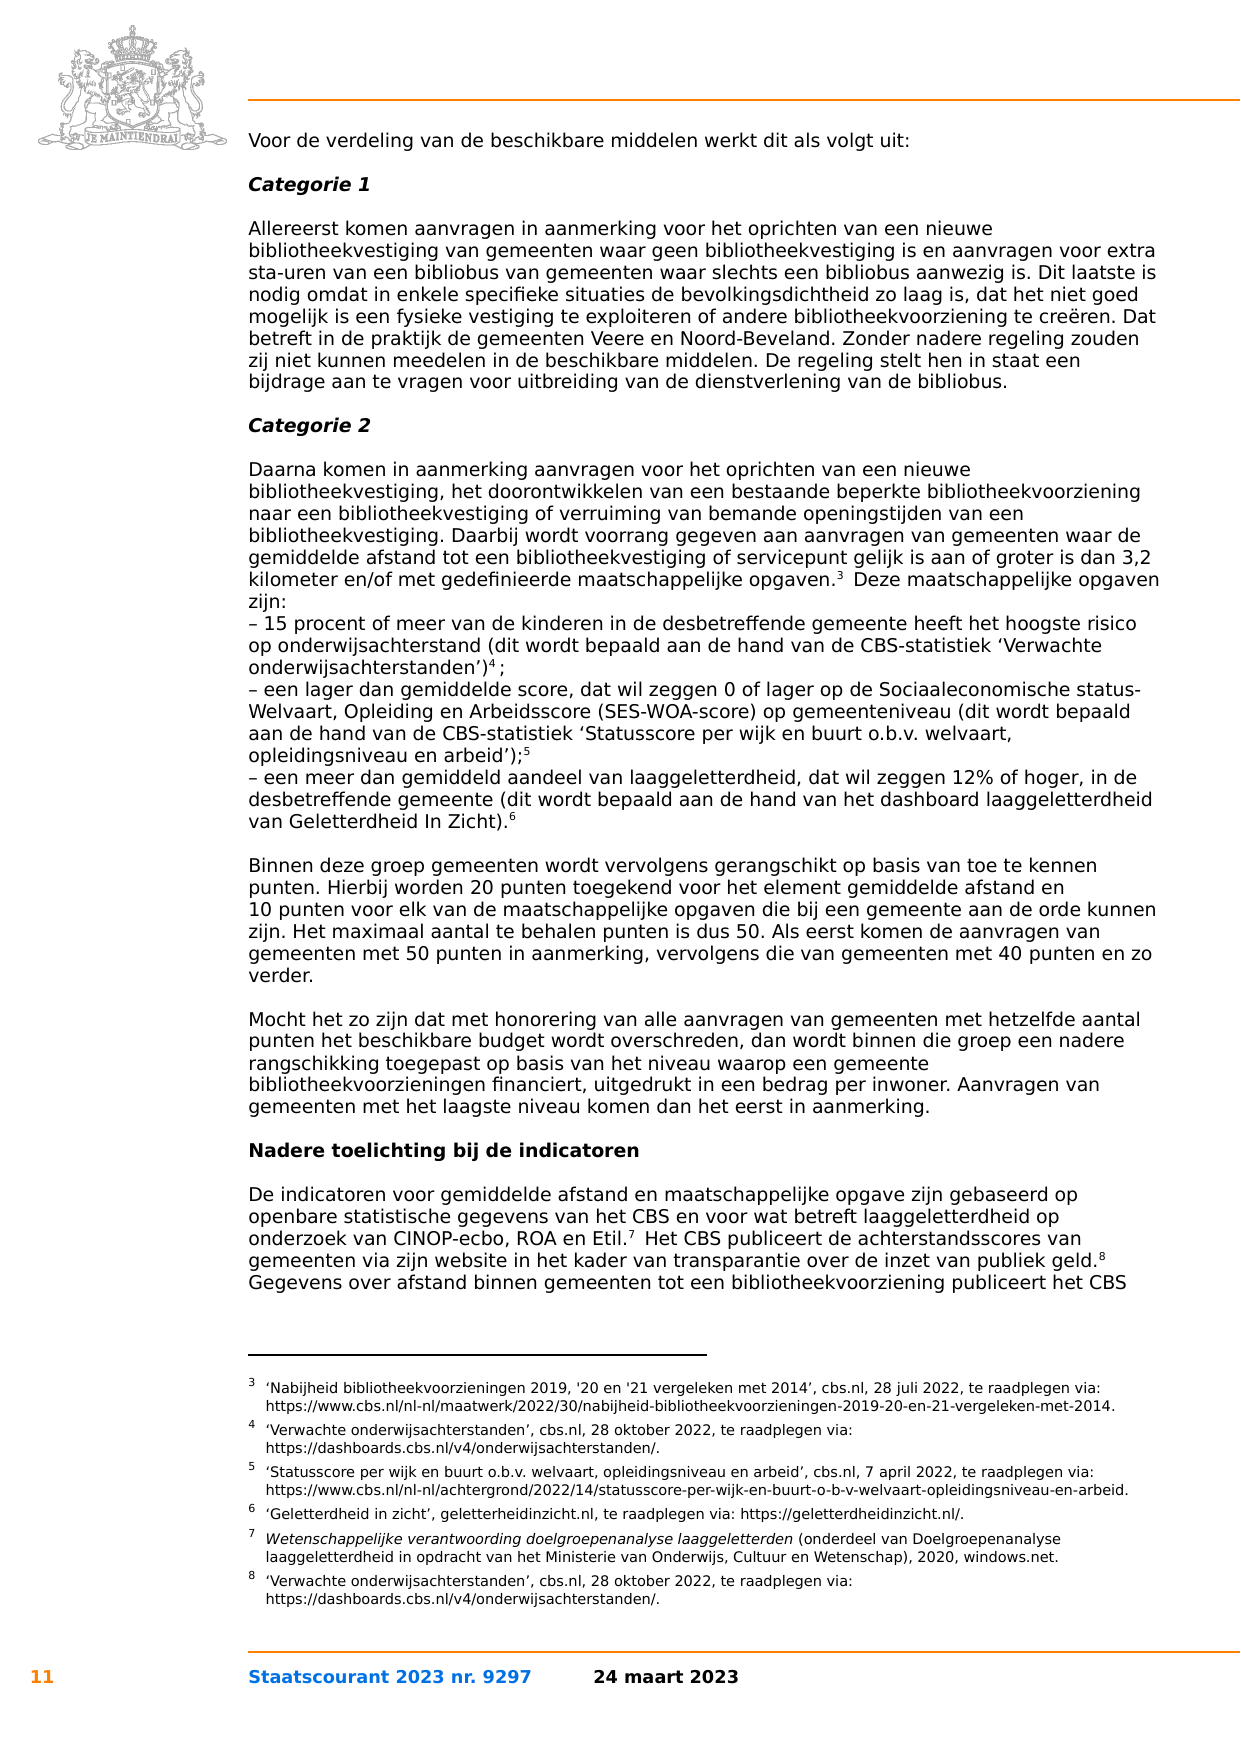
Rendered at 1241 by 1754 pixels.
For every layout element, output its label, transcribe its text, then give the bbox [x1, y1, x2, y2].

text ‘Verwachte onderwijsachterstanden’, cbs.nl, 28 oktober 2022, te raadplegen via: https://dashboards.cbs.nl/v4/onderwijsachterstanden/. [248, 1569, 1163, 1608]
text Allereerst komen aanvragen in aanmerking voor het oprichten van een nieuwe bibliotheekvestiging van gemeenten waar geen bibliotheekvestiging is en aanvragen voor extra sta-uren van een bibliobus van gemeenten waar slechts een bibliobus aanwezig is. Dit laatste is nodig omdat in enkele specifieke situaties de bevolkingsdichtheid zo laag is, dat het niet goed mogelijk is een fysieke vestiging te exploiteren of andere bibliotheekvoorziening te creëren. Dat betreft in de praktijk de gemeenten Veere en Noord-Beveland. Zonder nadere regeling zouden zij niet kunnen meedelen in de beschikbare middelen. De regeling stelt hen in staat een bijdrage aan te vragen voor uitbreiding van de dienstverlening van de bibliobus. [248, 218, 1163, 393]
text Voor de verdeling van de beschikbare middelen werkt dit als volgt uit: [248, 130, 1163, 152]
subtitle Categorie 2 [248, 415, 1163, 437]
text ‘Statusscore per wijk en buurt o.b.v. welvaart, opleidingsniveau en arbeid’, cbs.nl, 7 april 2022, te raadplegen via: https://www.cbs.nl/nl-nl/achtergrond/2022/14/statusscore-per-wijk-en-buurt-o-b-v-welvaart-opleidingsniveau-en-arbeid. [248, 1460, 1163, 1499]
text De indicatoren voor gemiddelde afstand en maatschappelijke opgave zijn gebaseerd op openbare statistische gegevens van het CBS en voor wat betreft laaggeletterdheid op onderzoek van CINOP-ecbo, ROA en Etil. Het CBS publiceert de achterstandsscores van gemeenten via zijn website in het kader van transparantie over de inzet van publiek geld. Gegevens over afstand binnen gemeenten tot een bibliotheekvoorziening publiceert het CBS [248, 1184, 1163, 1294]
text Mocht het zo zijn dat met honorering van alle aanvragen van gemeenten met hetzelfde aantal punten het beschikbare budget wordt overschreden, dan wordt binnen die groep een nadere rangschikking toegepast op basis van het niveau waarop een gemeente bibliotheekvoorzieningen financiert, uitgedrukt in een bedrag per inwoner. Aanvragen van gemeenten met het laagste niveau komen dan het eerst in aanmerking. [248, 1008, 1163, 1118]
text Daarna komen in aanmerking aanvragen voor het oprichten van een nieuwe bibliotheekvestiging, het doorontwikkelen van een bestaande beperkte bibliotheekvoorziening naar een bibliotheekvestiging of verruiming van bemande openingstijden van een bibliotheekvestiging. Daarbij wordt voorrang gegeven aan aanvragen van gemeenten waar de gemiddelde afstand tot een bibliotheekvestiging of servicepunt gelijk is aan of groter is dan 3,2 kilometer en/of met gedefinieerde maatschappelijke opgaven. Deze maatschappelijke opgaven zijn: [248, 459, 1163, 613]
text – een meer dan gemiddeld aandeel van laaggeletterdheid, dat wil zeggen 12% of hoger, in de desbetreffende gemeente (dit wordt bepaald aan de hand van het dashboard laaggeletterdheid van Geletterdheid In Zicht). [248, 767, 1163, 833]
text – 15 procent of meer van de kinderen in de desbetreffende gemeente heeft het hoogste risico op onderwijsachterstand (dit wordt bepaald aan de hand van de CBS-statistiek ‘Verwachte onderwijsachterstanden’); [248, 613, 1163, 679]
subtitle Nadere toelichting bij de indicatoren [248, 1140, 1163, 1162]
text ‘Verwachte onderwijsachterstanden’, cbs.nl, 28 oktober 2022, te raadplegen via: https://dashboards.cbs.nl/v4/onderwijsachterstanden/. [248, 1418, 1163, 1457]
text ‘Nabijheid bibliotheekvoorzieningen 2019, '20 en '21 vergeleken met 2014’, cbs.nl, 28 juli 2022, te raadplegen via: https://www.cbs.nl/nl-nl/maatwerk/2022/30/nabijheid-bibliotheekvoorzieningen-2019-20-en-21-vergeleken-met-2014. [248, 1376, 1163, 1415]
text – een lager dan gemiddelde score, dat wil zeggen 0 of lager op de Sociaaleconomische status- Welvaart, Opleiding en Arbeidsscore (SES-WOA-score) op gemeenteniveau (dit wordt bepaald aan de hand van de CBS-statistiek ‘Statusscore per wijk en buurt o.b.v. welvaart, opleidingsniveau en arbeid’); [248, 679, 1163, 767]
text Wetenschappelijke verantwoording doelgroepenanalyse laaggeletterden (onderdeel van Doelgroepenanalyse laaggeletterdheid in opdracht van het Ministerie van Onderwijs, Cultuur en Wetenschap), 2020, windows.net. [248, 1527, 1163, 1566]
text ‘Geletterdheid in zicht’, geletterheidinzicht.nl, te raadplegen via: https://geletterdheidinzicht.nl/. [248, 1502, 1163, 1524]
text Binnen deze groep gemeenten wordt vervolgens gerangschikt op basis van toe te kennen punten. Hierbij worden 20 punten toegekend voor het element gemiddelde afstand en 10 punten voor elk van de maatschappelijke opgaven die bij een gemeente aan de orde kunnen zijn. Het maximaal aantal te behalen punten is dus 50. Als eerst komen de aanvragen van gemeenten met 50 punten in aanmerking, vervolgens die van gemeenten met 40 punten en zo verder. [248, 855, 1163, 987]
subtitle Categorie 1 [248, 174, 1163, 196]
picture [38, 25, 227, 150]
